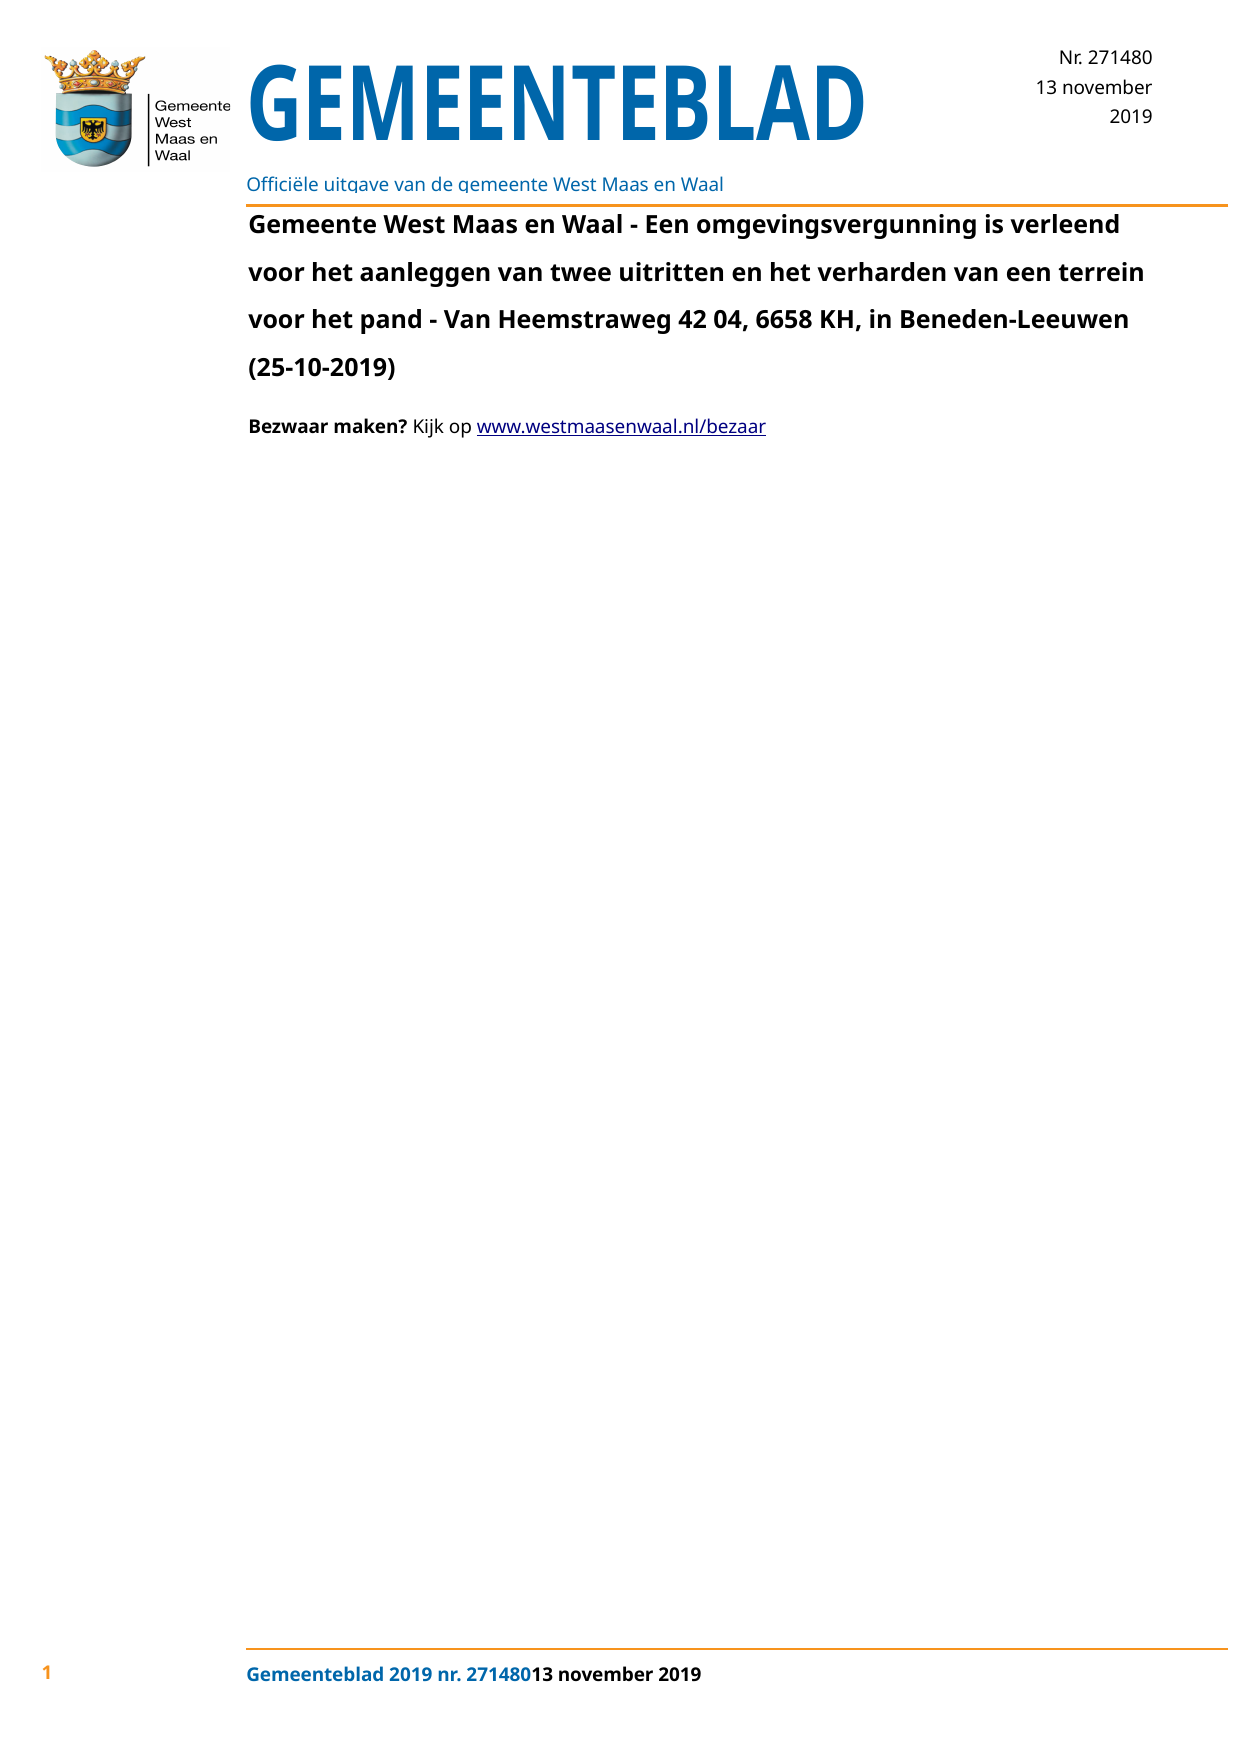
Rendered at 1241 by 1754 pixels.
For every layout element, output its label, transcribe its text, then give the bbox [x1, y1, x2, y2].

text Gemeente West Maas en Waal - Een omgevingsvergunning is verleend voor het aanleggen van twee uitritten en het verharden van een terrein voor het pand - Van Heemstraweg 42 04, 6658 KH, in Beneden-Leeuwen (25-10-2019) [248, 207, 1152, 384]
picture [41, 47, 231, 172]
text Bezwaar maken? Kijk op www.westmaasenwaal.nl/bezaar [248, 413, 1152, 439]
